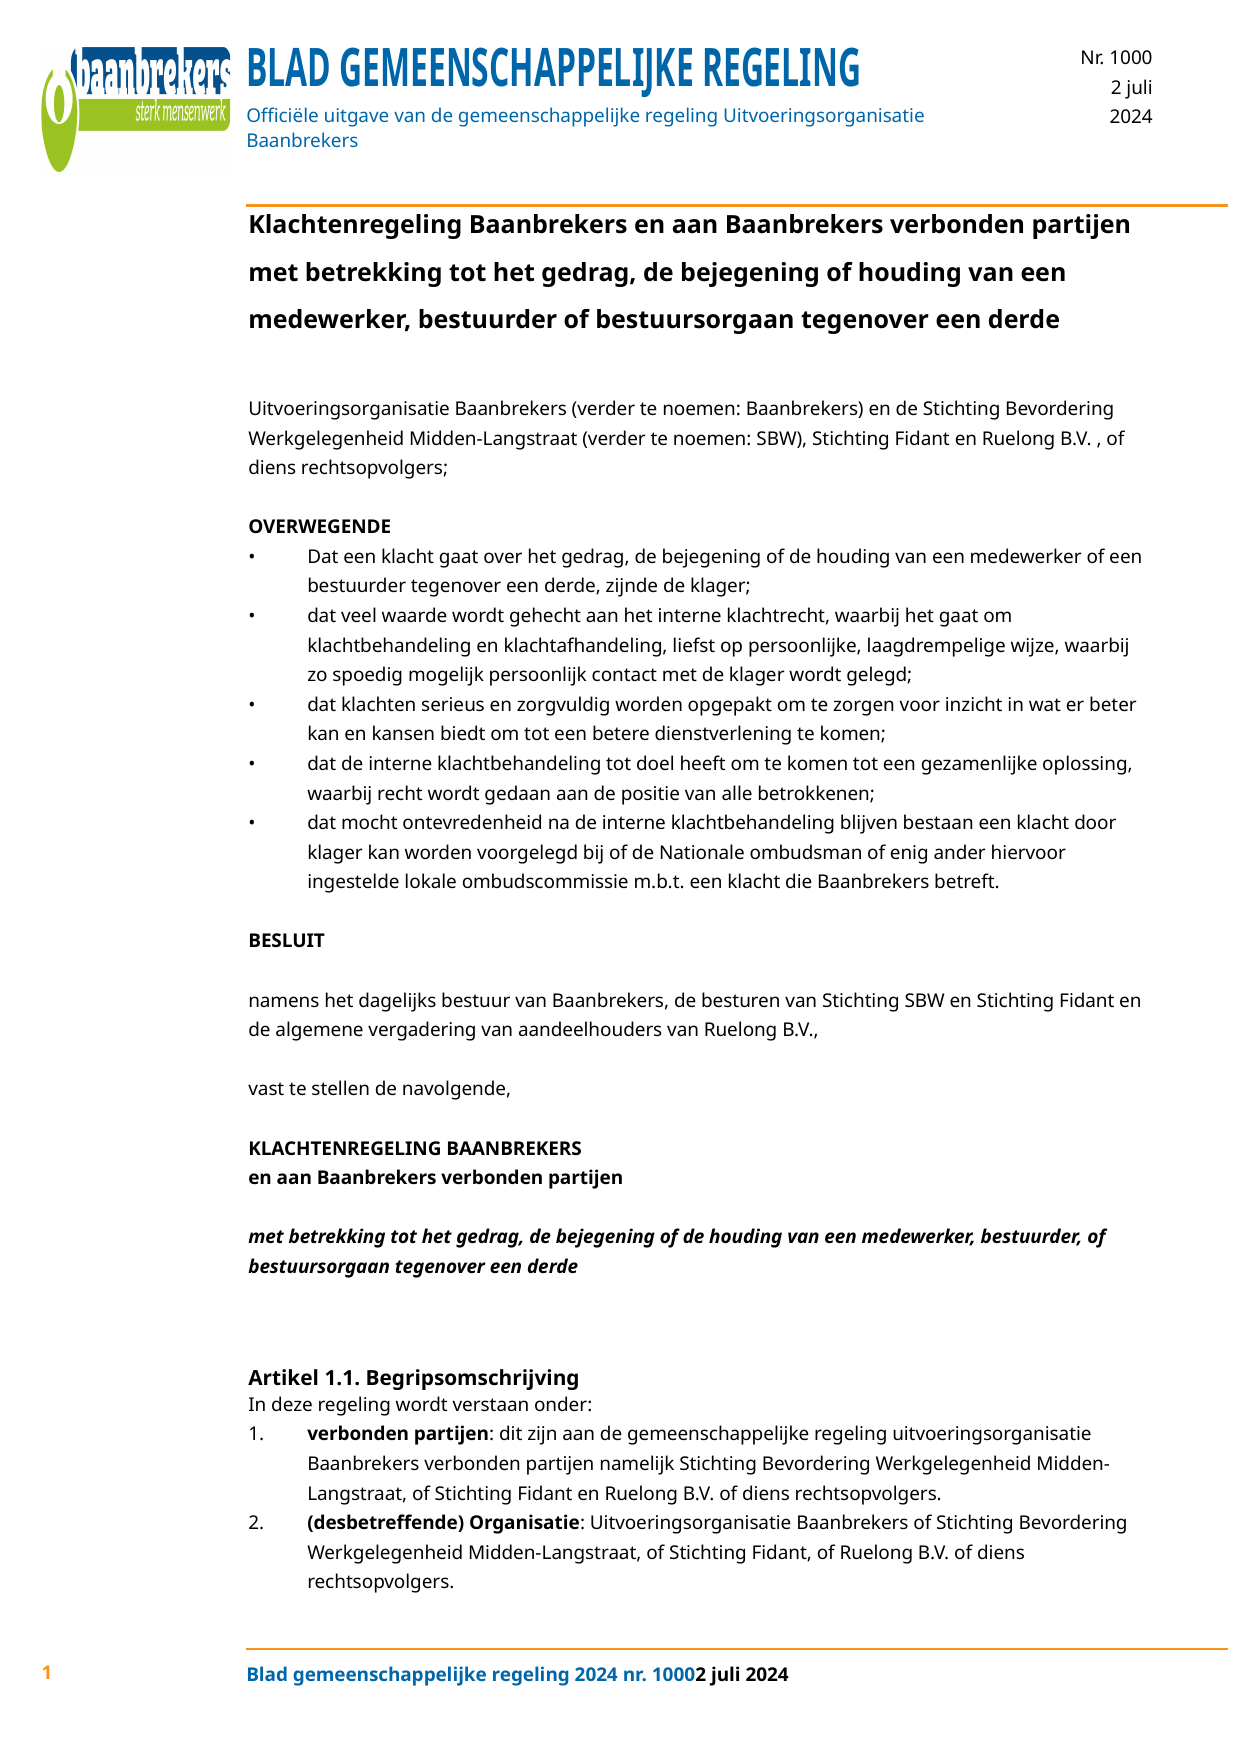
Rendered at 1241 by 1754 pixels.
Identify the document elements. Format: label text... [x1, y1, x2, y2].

text met betrekking tot het gedrag, de bejegening of de houding van een medewerker, bestuurder, of bestuursorgaan tegenover een derde [248, 1223, 1152, 1279]
text en aan Baanbrekers verbonden partijen [248, 1164, 1152, 1190]
list dat klachten serieus en zorgvuldig worden opgepakt om te zorgen voor inzicht in wat er beter kan en kansen biedt om tot een betere dienstverlening te komen; [248, 691, 1152, 746]
list dat de interne klachtbehandeling tot doel heeft om te komen tot een gezamenlijke oplossing, waarbij recht wordt gedaan aan de positie van alle betrokkenen; [248, 750, 1152, 805]
text Artikel 1.1. Begripsomschrijving [248, 1363, 1152, 1391]
text KLACHTENREGELING BAANBREKERS [248, 1135, 1152, 1160]
list (desbetreffende) Organisatie: Uitvoeringsorganisatie Baanbrekers of Stichting Bevordering Werkgelegenheid Midden-Langstraat, of Stichting Fidant, of Ruelong B.V. of diens rechtsopvolgers. [248, 1509, 1152, 1594]
text namens het dagelijks bestuur van Baanbrekers, de besturen van Stichting SBW en Stichting Fidant en de algemene vergadering van aandeelhouders van Ruelong B.V., [248, 987, 1152, 1042]
text BESLUIT [248, 928, 1152, 953]
text Klachtenregeling Baanbrekers en aan Baanbrekers verbonden partijen met betrekking tot het gedrag, de bejegening of houding van een medewerker, bestuurder of bestuursorgaan tegenover een derde [248, 207, 1152, 336]
text In deze regeling wordt verstaan onder: [248, 1391, 1152, 1417]
picture [41, 47, 231, 172]
text OVERWEGENDE [248, 513, 1152, 539]
list dat mocht ontevredenheid na de interne klachtbehandeling blijven bestaan een klacht door klager kan worden voorgelegd bij of de Nationale ombudsman of enig ander hiervoor ingestelde lokale ombudscommissie m.b.t. een klacht die Baanbrekers betreft. [248, 809, 1152, 894]
list verbonden partijen: dit zijn aan de gemeenschappelijke regeling uitvoeringsorganisatie Baanbrekers verbonden partijen namelijk Stichting Bevordering Werkgelegenheid Midden-Langstraat, of Stichting Fidant en Ruelong B.V. of diens rechtsopvolgers. [248, 1421, 1152, 1506]
list dat veel waarde wordt gehecht aan het interne klachtrecht, waarbij het gaat om klachtbehandeling en klachtafhandeling, liefst op persoonlijke, laagdrempelige wijze, waarbij zo spoedig mogelijk persoonlijk contact met de klager wordt gelegd; [248, 602, 1152, 687]
list Dat een klacht gaat over het gedrag, de bejegening of de houding van een medewerker of een bestuurder tegenover een derde, zijnde de klager; [248, 543, 1152, 598]
text Uitvoeringsorganisatie Baanbrekers (verder te noemen: Baanbrekers) en de Stichting Bevordering Werkgelegenheid Midden-Langstraat (verder te noemen: SBW), Stichting Fidant en Ruelong B.V. , of diens rechtsopvolgers; [248, 395, 1152, 480]
text vast te stellen de navolgende, [248, 1076, 1152, 1101]
